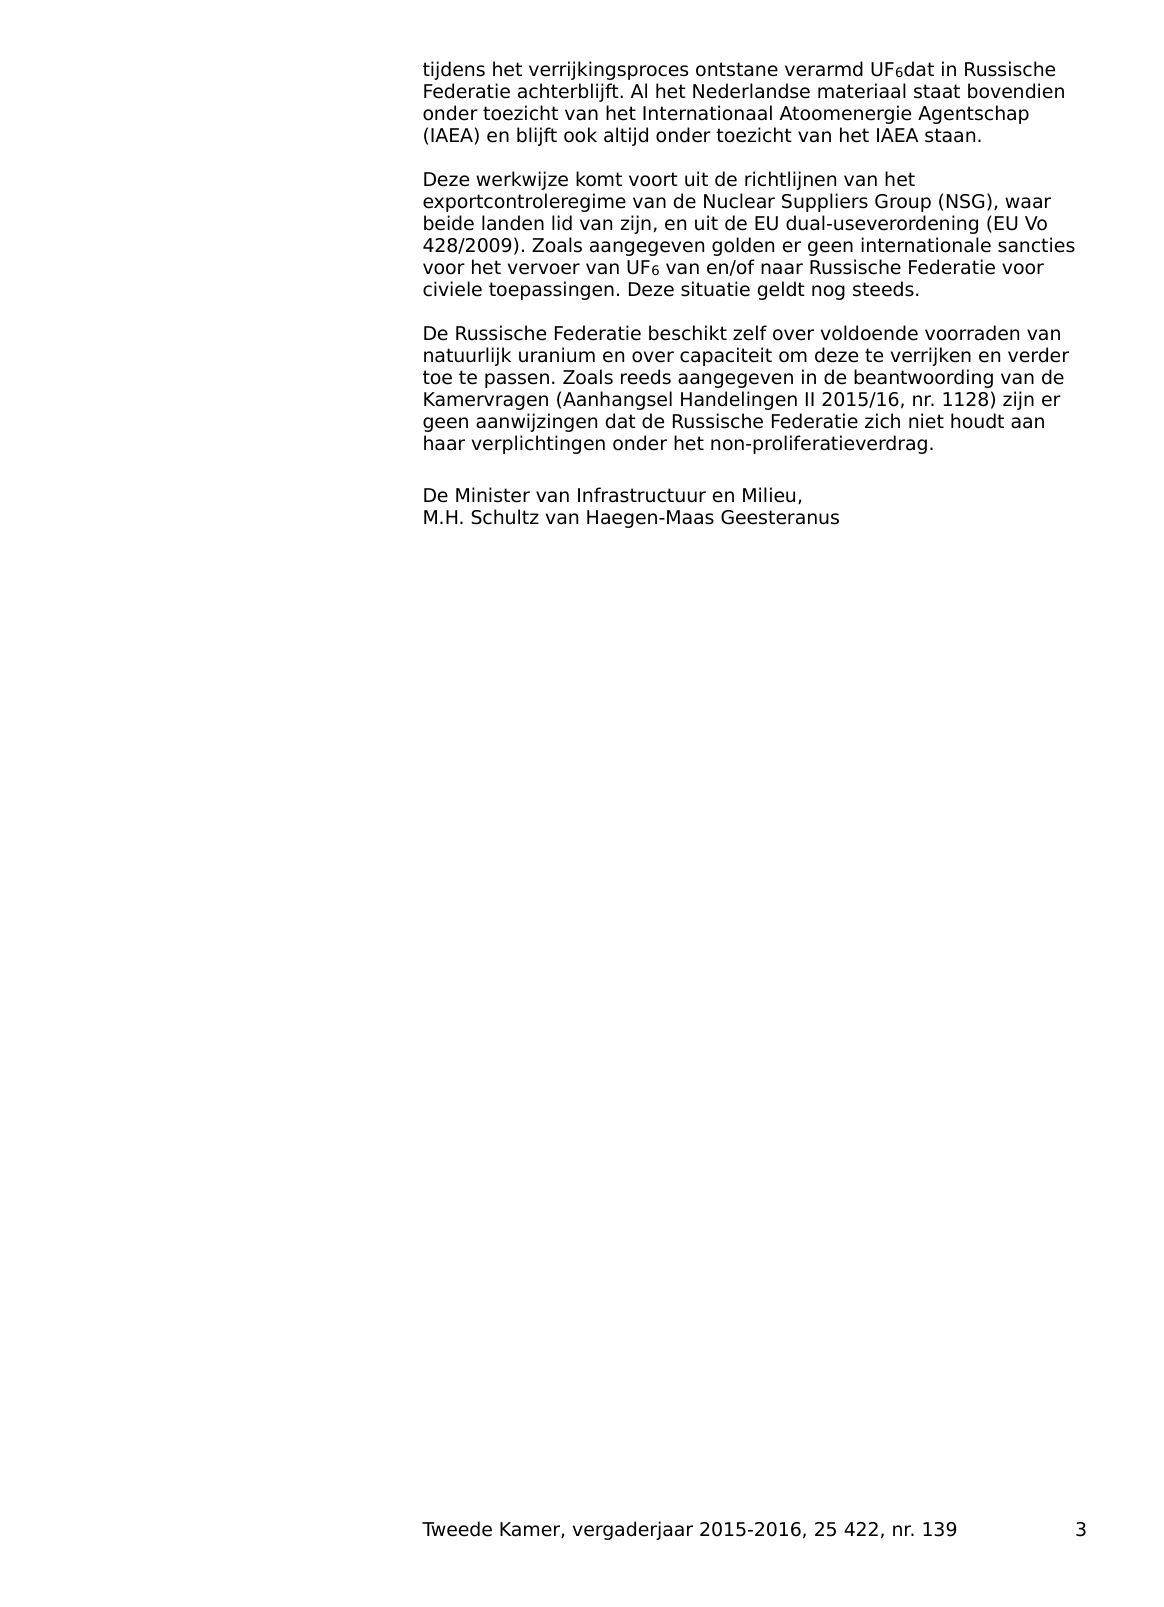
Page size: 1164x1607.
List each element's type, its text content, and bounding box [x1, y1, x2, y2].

text tijdens het verrijkingsproces ontstane verarmd UF6dat in Russische Federatie achterblijft. Al het Nederlandse materiaal staat bovendien onder toezicht van het Internationaal Atoomenergie Agentschap (IAEA) en blijft ook altijd onder toezicht van het IAEA staan. [422, 59, 1087, 147]
text De Minister van Infrastructuur en Milieu, M.H. Schultz van Haegen-Maas Geesteranus [422, 485, 1087, 529]
text Deze werkwijze komt voort uit de richtlijnen van het exportcontroleregime van de Nuclear Suppliers Group (NSG), waar beide landen lid van zijn, en uit de EU dual-useverordening (EU Vo 428/2009). Zoals aangegeven golden er geen internationale sancties voor het vervoer van UF6 van en/of naar Russische Federatie voor civiele toepassingen. Deze situatie geldt nog steeds. [422, 169, 1087, 301]
text De Russische Federatie beschikt zelf over voldoende voorraden van natuurlijk uranium en over capaciteit om deze te verrijken en verder toe te passen. Zoals reeds aangegeven in de beantwoording van de Kamervragen (Aanhangsel Handelingen II 2015/16, nr. 1128) zijn er geen aanwijzingen dat de Russische Federatie zich niet houdt aan haar verplichtingen onder het non-proliferatieverdrag. [422, 323, 1087, 455]
